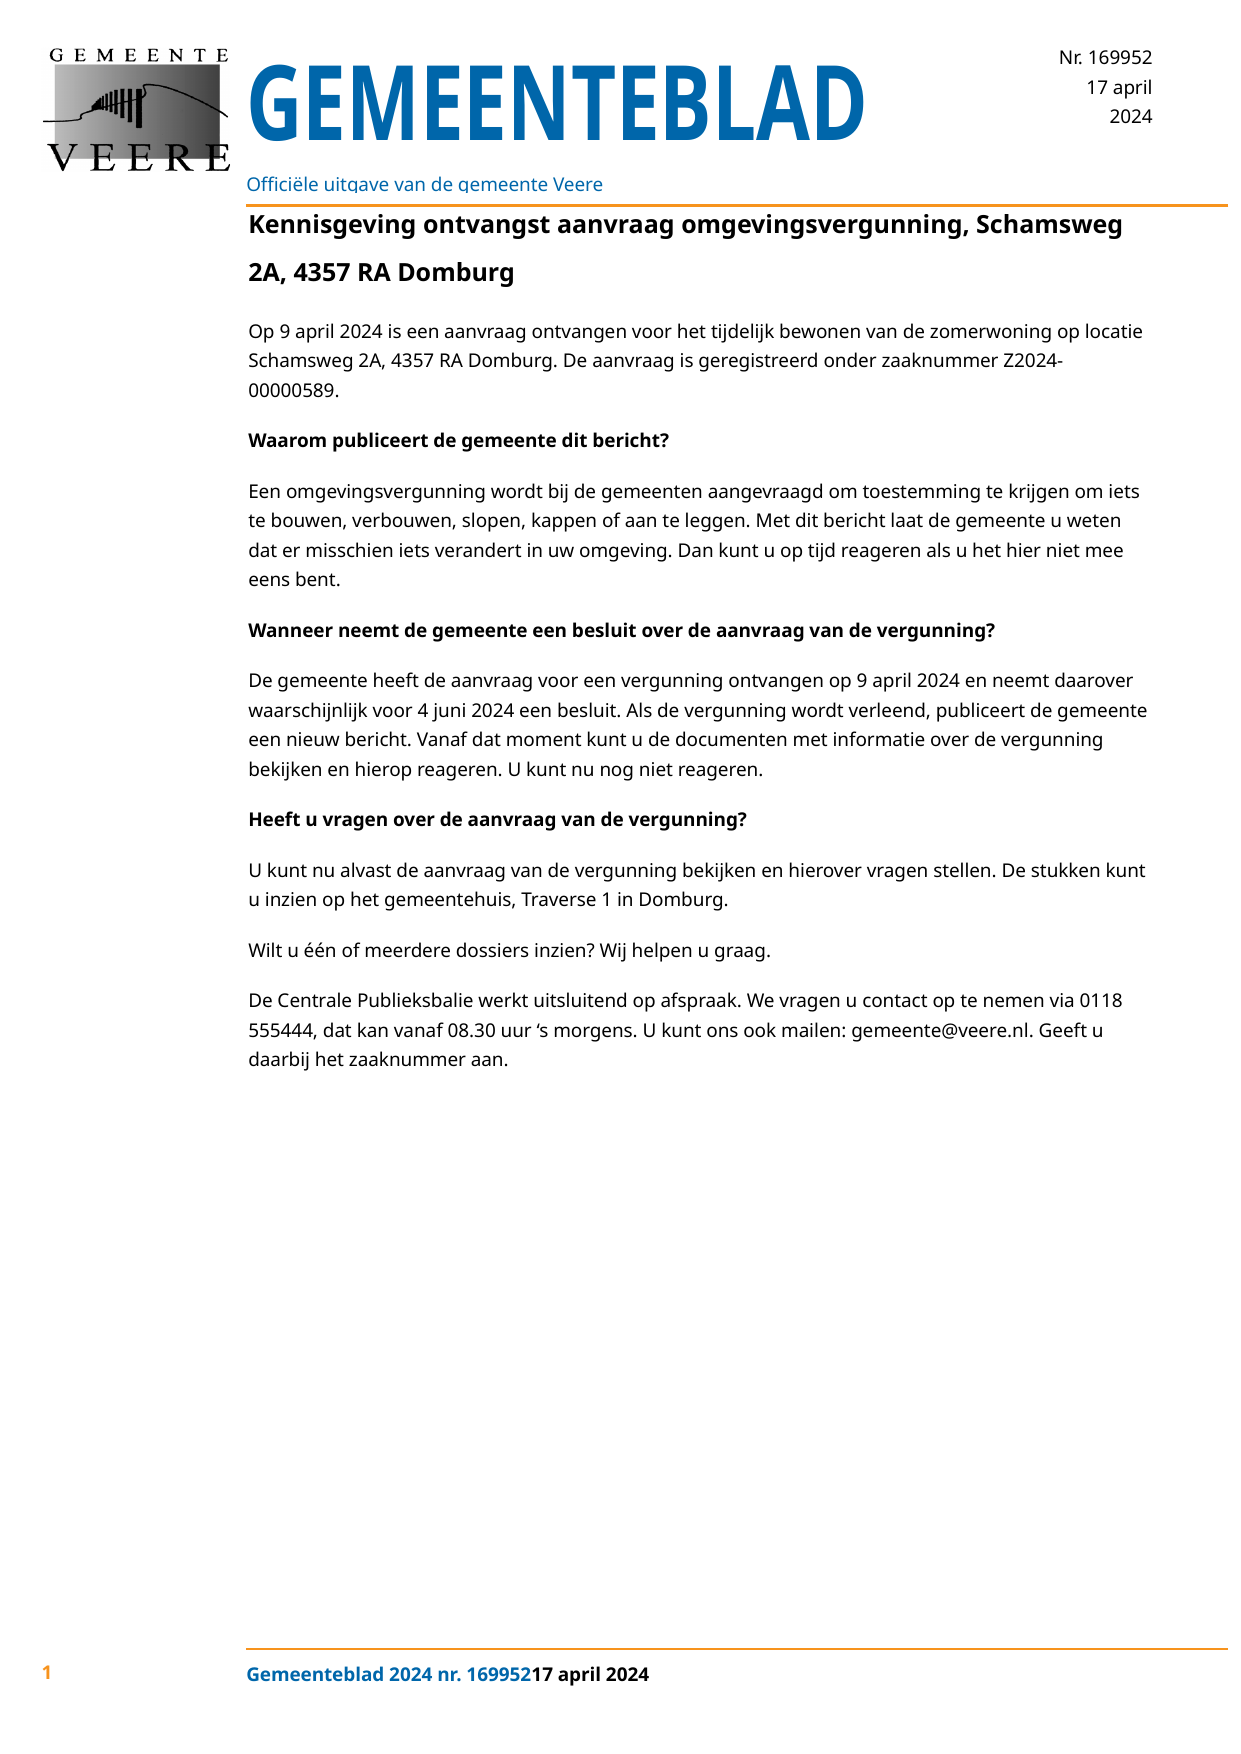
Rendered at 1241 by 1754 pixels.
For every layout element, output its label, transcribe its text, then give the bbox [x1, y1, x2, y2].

picture [41, 47, 231, 172]
text Wanneer neemt de gemeente een besluit over de aanvraag van de vergunning? [248, 617, 1152, 643]
text U kunt nu alvast de aanvraag van de vergunning bekijken en hierover vragen stellen. De stukken kunt u inzien op het gemeentehuis, Traverse 1 in Domburg. [248, 857, 1152, 912]
text Op 9 april 2024 is een aanvraag ontvangen voor het tijdelijk bewonen van de zomerwoning op locatie Schamsweg 2A, 4357 RA Domburg. De aanvraag is geregistreerd onder zaaknummer Z2024-00000589. [248, 318, 1152, 403]
text Heeft u vragen over de aanvraag van de vergunning? [248, 807, 1152, 832]
text De gemeente heeft de aanvraag voor een vergunning ontvangen op 9 april 2024 en neemt daarover waarschijnlijk voor 4 juni 2024 een besluit. Als de vergunning wordt verleend, publiceert de gemeente een nieuw bericht. Vanaf dat moment kunt u de documenten met informatie over de vergunning bekijken en hierop reageren. U kunt nu nog niet reageren. [248, 667, 1152, 782]
text Een omgevingsvergunning wordt bij de gemeenten aangevraagd om toestemming te krijgen om iets te bouwen, verbouwen, slopen, kappen of aan te leggen. Met dit bericht laat de gemeente u weten dat er misschien iets verandert in uw omgeving. Dan kunt u op tijd reageren als u het hier niet mee eens bent. [248, 478, 1152, 592]
text De Centrale Publieksbalie werkt uitsluitend op afspraak. We vragen u contact op te nemen via 0118 555444, dat kan vanaf 08.30 uur ‘s morgens. U kunt ons ook mailen: gemeente@veere.nl. Geeft u daarbij het zaaknummer aan. [248, 987, 1152, 1072]
text Kennisgeving ontvangst aanvraag omgevingsvergunning, Schamsweg 2A, 4357 RA Domburg [248, 207, 1152, 288]
text Wilt u één of meerdere dossiers inzien? Wij helpen u graag. [248, 937, 1152, 963]
text Waarom publiceert de gemeente dit bericht? [248, 427, 1152, 453]
